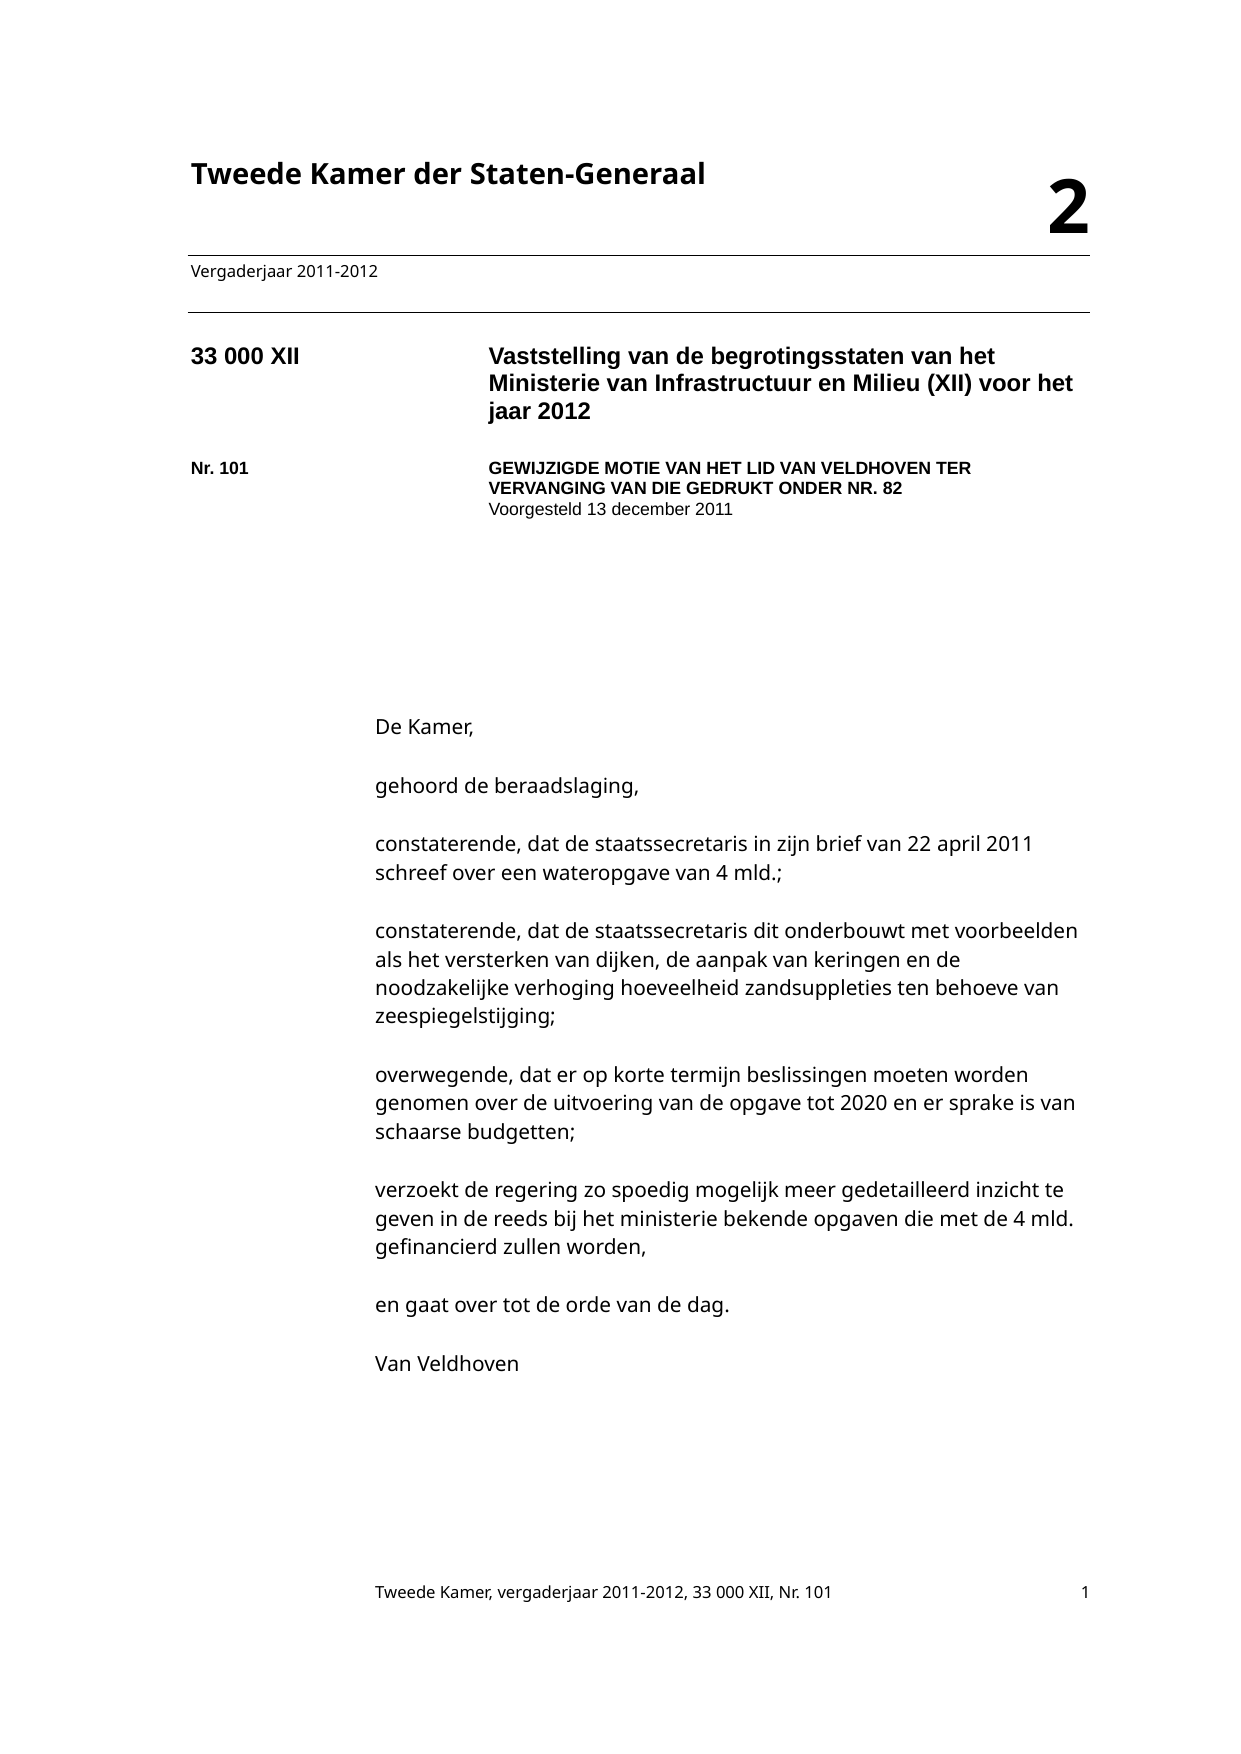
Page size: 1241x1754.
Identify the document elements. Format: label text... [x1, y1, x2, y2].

table_cell 33 000 XII [188, 339, 485, 454]
text De Kamer, [375, 712, 1090, 741]
text constaterende, dat de staatssecretaris in zijn brief van 22 april 2011 schreef over een wateropgave van 4 mld.; [375, 829, 1090, 886]
table_header Tweede Kamer der Staten-Generaal [188, 150, 909, 255]
text verzoekt de regering zo spoedig mogelijk meer gedetailleerd inzicht te geven in de reeds bij het ministerie bekende opgaven die met de 4 mld. gefinancierd zullen worden, [375, 1175, 1090, 1261]
table_cell Nr. 101 [188, 455, 485, 594]
text Van Veldhoven [375, 1349, 1090, 1377]
table_cell Vaststelling van de begrotingsstaten van het Ministerie van Infrastructuur en Milieu (XII) voor het jaar 2012 [485, 339, 1090, 454]
text gehoord de beraadslaging, [375, 771, 1090, 799]
text en gaat over tot de orde van de dag. [375, 1291, 1090, 1319]
table_cell Vergaderjaar 2011-2012 [188, 256, 485, 312]
table_cell GEWIJZIGDE MOTIE VAN HET LID VAN VELDHOVEN TER VERVANGING VAN DIE GEDRUKT ONDER NR. 82 Voorgesteld 13 december 2011 [485, 455, 1090, 594]
text constaterende, dat de staatssecretaris dit onderbouwt met voorbeelden als het versterken van dijken, de aanpak van keringen en de noodzakelijke verhoging hoeveelheid zandsuppleties ten behoeve van zeespiegelstijging; [375, 916, 1090, 1030]
table_cell [485, 313, 1090, 339]
table_cell [188, 313, 485, 339]
text overwegende, dat er op korte termijn beslissingen moeten worden genomen over de uitvoering van de opgave tot 2020 en er sprake is van schaarse budgetten; [375, 1060, 1090, 1145]
table_cell [485, 256, 1090, 312]
table_header 2 [910, 150, 1090, 255]
